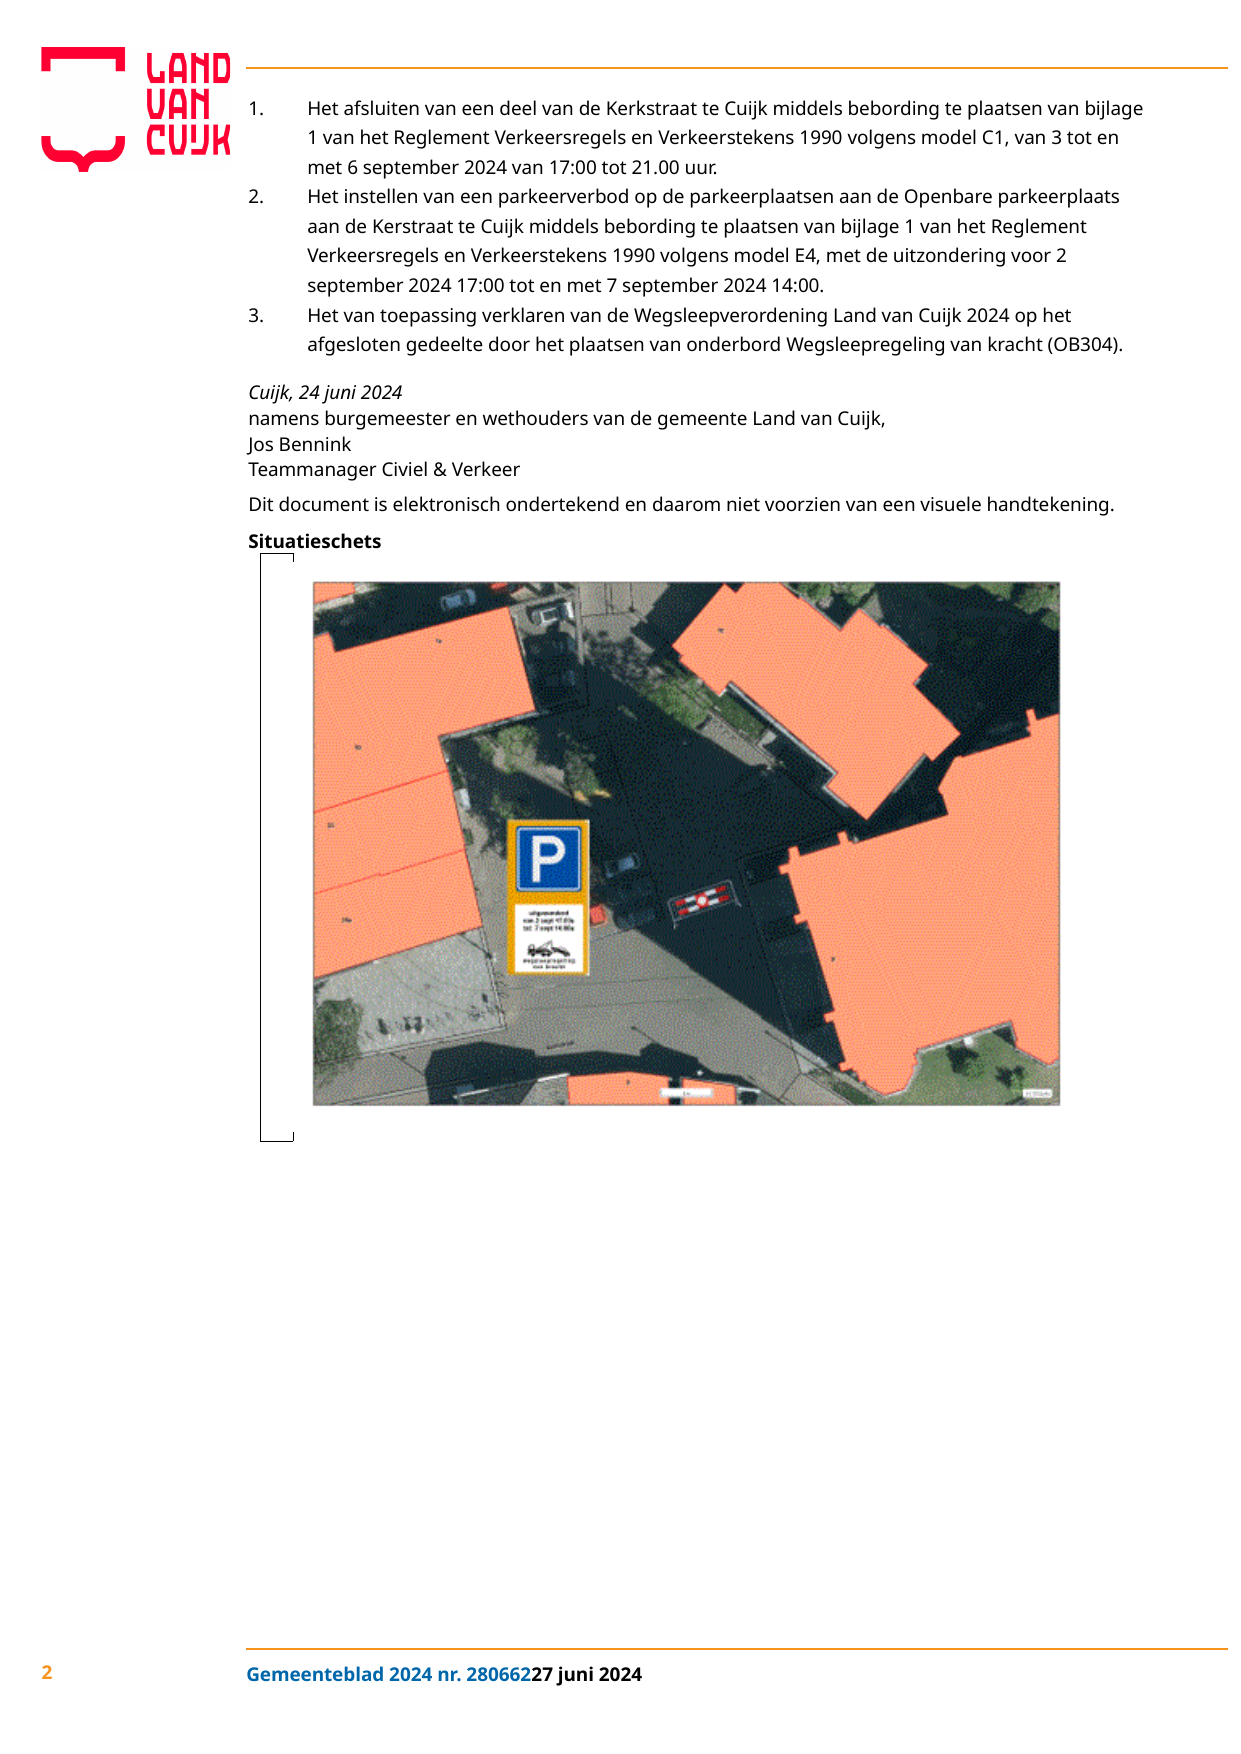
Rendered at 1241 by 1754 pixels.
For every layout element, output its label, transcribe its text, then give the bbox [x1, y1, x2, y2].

list Het instellen van een parkeerverbod op de parkeerplaatsen aan de Openbare parkeerplaats aan de Kerstraat te Cuijk middels bebording te plaatsen van bijlage 1 van het Reglement Verkeersregels en Verkeerstekens 1990 volgens model E4, met de uitzondering voor 2 september 2024 17:00 tot en met 7 september 2024 14:00. [248, 183, 1152, 298]
list Het van toepassing verklaren van de Wegsleepverordening Land van Cuijk 2024 op het afgesloten gedeelte door het plaatsen van onderbord Wegsleepregeling van kracht (OB304). [248, 302, 1152, 357]
picture [268, 562, 1096, 1132]
text namens burgemeester en wethouders van de gemeente Land van Cuijk, [248, 405, 1152, 431]
text Situatieschets [248, 533, 1152, 552]
picture [41, 47, 231, 172]
text Cuijk, 24 juni 2024 [248, 379, 1152, 405]
text Dit document is elektronisch ondertekend en daarom niet voorzien van een visuele handtekening. [248, 496, 1152, 515]
list Het afsluiten van een deel van de Kerkstraat te Cuijk middels bebording te plaatsen van bijlage 1 van het Reglement Verkeersregels en Verkeerstekens 1990 volgens model C1, van 3 tot en met 6 september 2024 van 17:00 tot 21.00 uur. [248, 95, 1152, 180]
text Teammanager Civiel & Verkeer [248, 456, 1152, 482]
text Jos Bennink [248, 431, 1152, 456]
